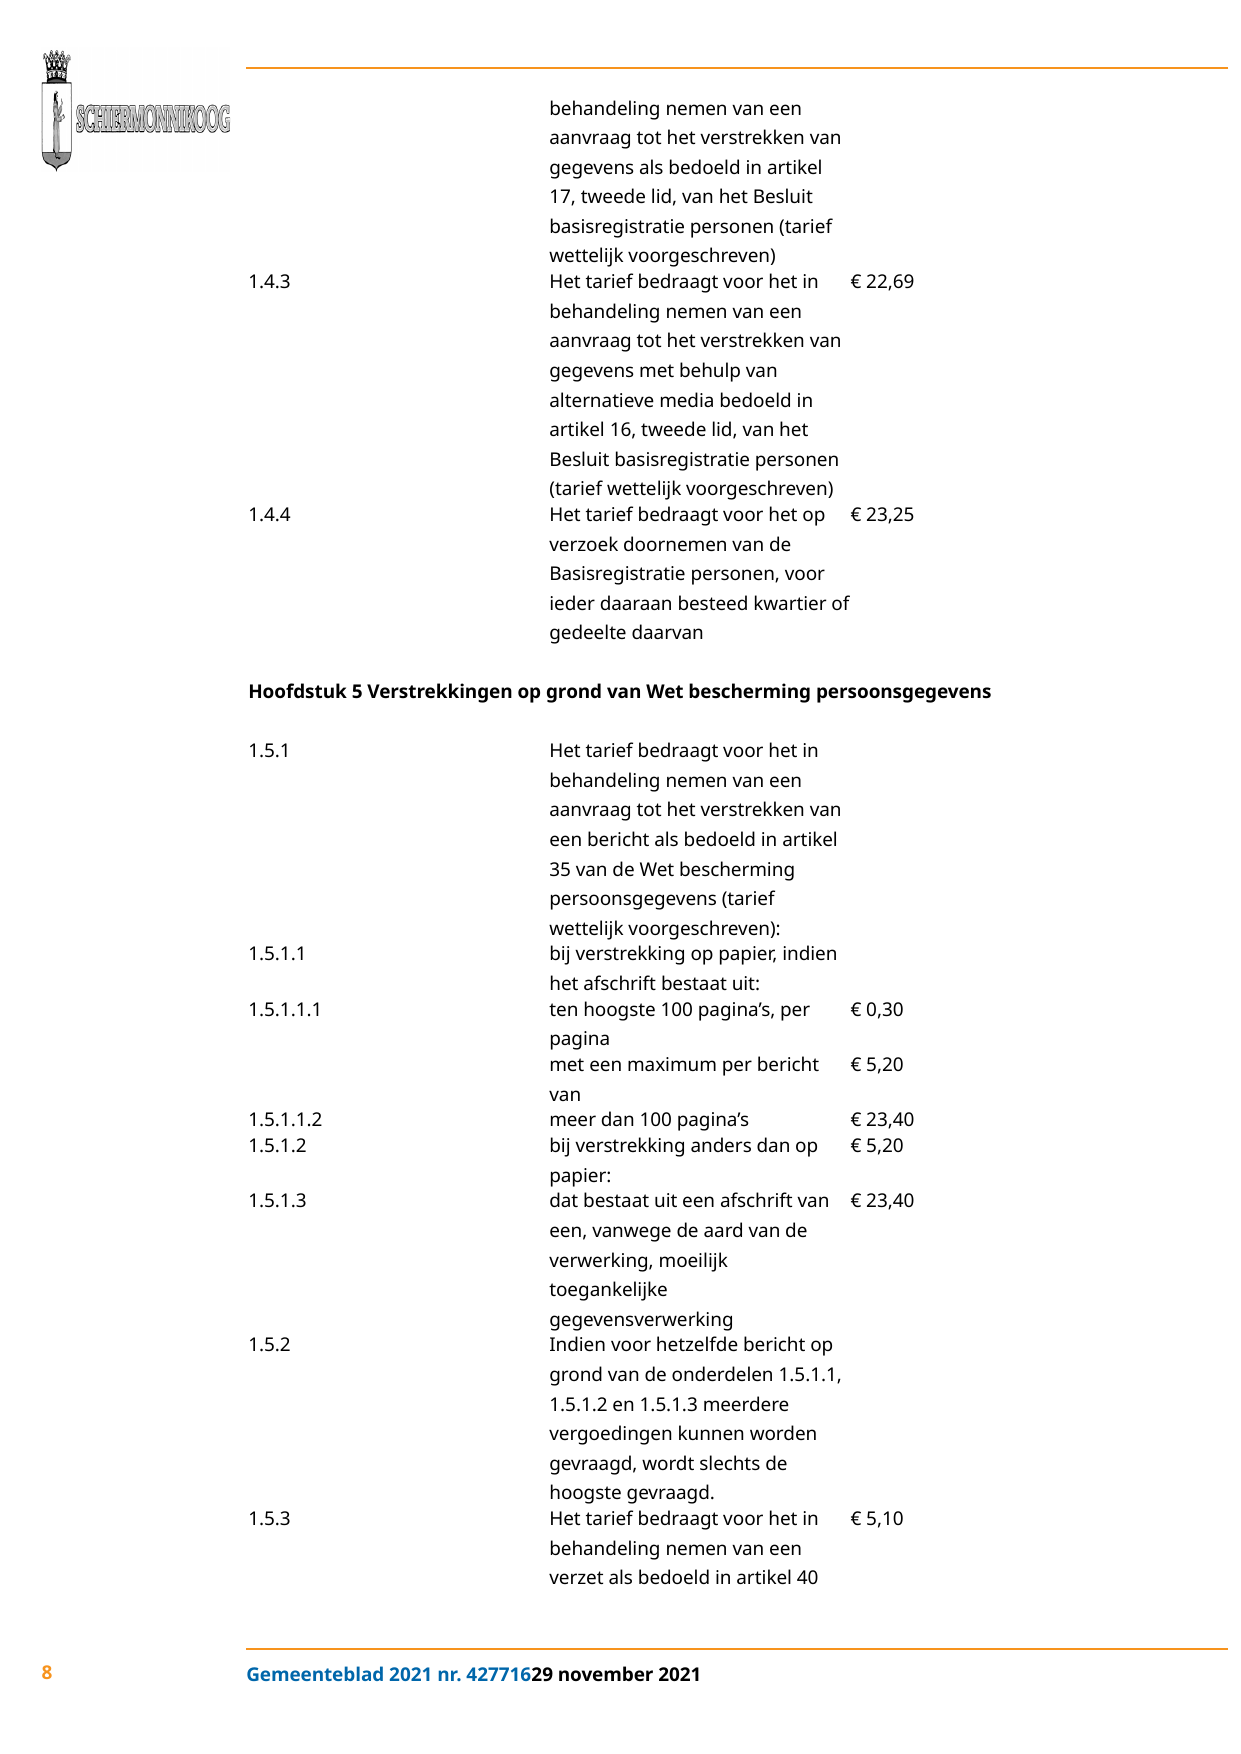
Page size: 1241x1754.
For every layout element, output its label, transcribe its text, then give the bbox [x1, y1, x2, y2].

table_header Het tarief bedraagt voor het in behandeling nemen van een aanvraag tot het verstrekken van een bericht als bedoeld in artikel 35 van de Wet bescherming persoonsgegevens (tarief wettelijk voorgeschreven): [549, 738, 850, 941]
table_cell 1.5.2 [248, 1332, 549, 1505]
table_cell met een maximum per bericht van [549, 1051, 850, 1107]
table_cell € 5,10 [850, 1505, 1152, 1590]
table_cell € 5,20 [850, 1132, 1152, 1188]
picture [41, 47, 231, 172]
table_cell € 23,40 [850, 1107, 1152, 1132]
table_cell meer dan 100 pagina’s [549, 1107, 850, 1132]
table_cell 1.5.1.1 [248, 941, 549, 996]
table_cell 1.5.1.2 [248, 1132, 549, 1188]
table_cell 1.4.4 [248, 501, 549, 645]
table_cell € 5,20 [850, 1051, 1152, 1107]
table_cell [850, 1332, 1152, 1505]
table_cell € 22,69 [850, 269, 1152, 501]
table_cell bij verstrekking op papier, indien het afschrift bestaat uit: [549, 941, 850, 996]
table_cell dat bestaat uit een afschrift van een, vanwege de aard van de verwerking, moeilijk toegankelijke gegevensverwerking [549, 1188, 850, 1332]
text Hoofdstuk 5 Verstrekkingen op grond van Wet bescherming persoonsgegevens [248, 678, 1152, 704]
table_cell € 0,30 [850, 996, 1152, 1051]
table_cell 1.5.1.1.1 [248, 996, 549, 1051]
table_cell Het tarief bedraagt voor het op verzoek doornemen van de Basisregistratie personen, voor ieder daaraan besteed kwartier of gedeelte daarvan [549, 501, 850, 645]
table_cell Het tarief bedraagt voor het in behandeling nemen van een aanvraag tot het verstrekken van gegevens met behulp van alternatieve media bedoeld in artikel 16, tweede lid, van het Besluit basisregistratie personen (tarief wettelijk voorgeschreven) [549, 269, 850, 501]
table_cell [248, 1051, 549, 1107]
table_cell [850, 941, 1152, 996]
table_cell 1.5.1.1.2 [248, 1107, 549, 1132]
table_header 1.5.1 [248, 738, 549, 941]
table_cell € 23,25 [850, 501, 1152, 645]
table_cell 1.4.3 [248, 269, 549, 501]
table_cell bij verstrekking anders dan op papier: [549, 1132, 850, 1188]
table_cell behandeling nemen van een aanvraag tot het verstrekken van gegevens als bedoeld in artikel 17, tweede lid, van het Besluit basisregistratie personen (tarief wettelijk voorgeschreven) [549, 95, 850, 268]
table_cell [850, 95, 1152, 268]
table_cell 1.5.1.3 [248, 1188, 549, 1332]
table_cell Het tarief bedraagt voor het in behandeling nemen van een verzet als bedoeld in artikel 40 [549, 1505, 850, 1590]
table_cell 1.5.3 [248, 1505, 549, 1590]
table_cell € 23,40 [850, 1188, 1152, 1332]
table_cell [248, 95, 549, 268]
table_cell ten hoogste 100 pagina’s, per pagina [549, 996, 850, 1051]
table_cell Indien voor hetzelfde bericht op grond van de onderdelen 1.5.1.1, 1.5.1.2 en 1.5.1.3 meerdere vergoedingen kunnen worden gevraagd, wordt slechts de hoogste gevraagd. [549, 1332, 850, 1505]
table_header [850, 738, 1152, 941]
